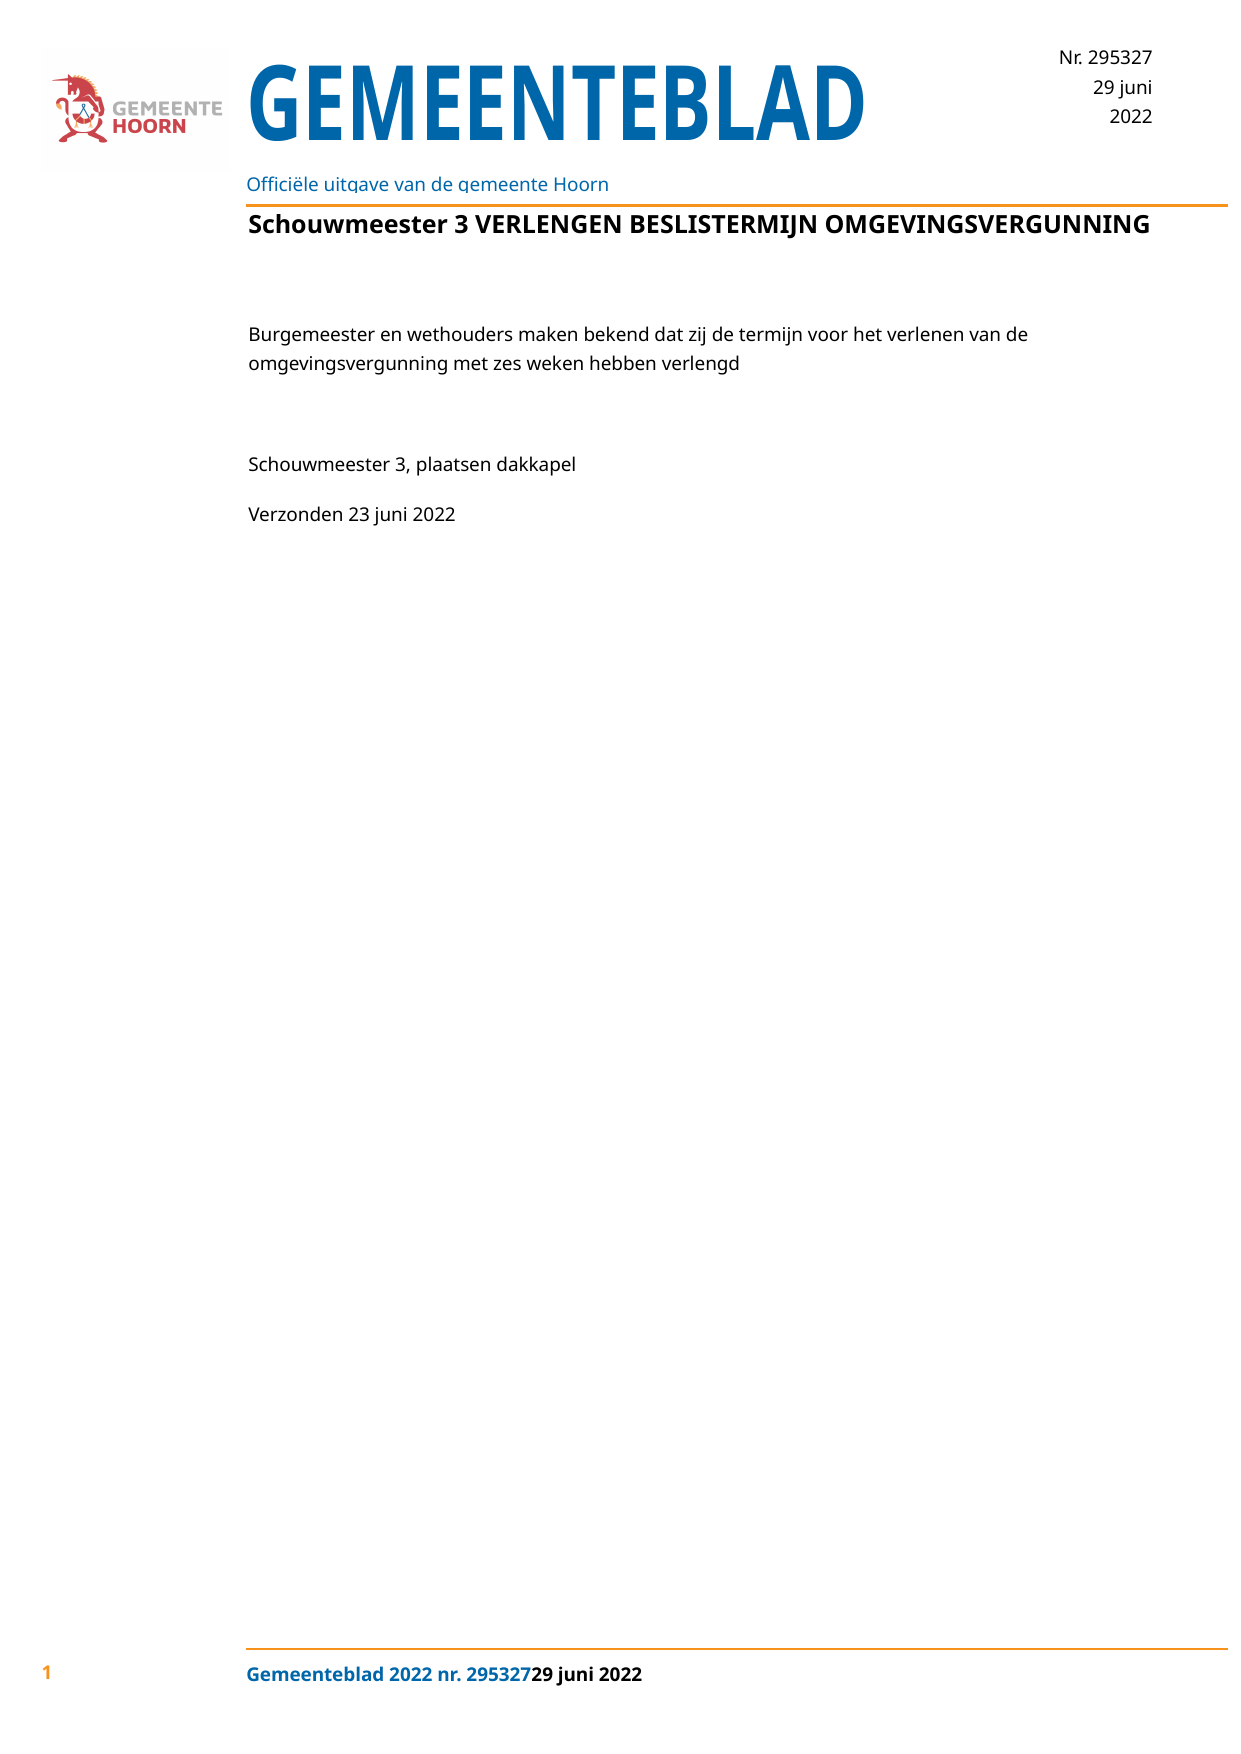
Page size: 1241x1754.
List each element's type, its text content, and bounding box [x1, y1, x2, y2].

text Schouwmeester 3 VERLENGEN BESLISTERMIJN OMGEVINGSVERGUNNING [248, 207, 1152, 241]
text Verzonden 23 juni 2022 [248, 502, 1152, 527]
picture [41, 47, 231, 172]
text Burgemeester en wethouders maken bekend dat zij de termijn voor het verlenen van de omgevingsvergunning met zes weken hebben verlengd [248, 321, 1152, 376]
text Schouwmeester 3, plaatsen dakkapel [248, 451, 1152, 477]
